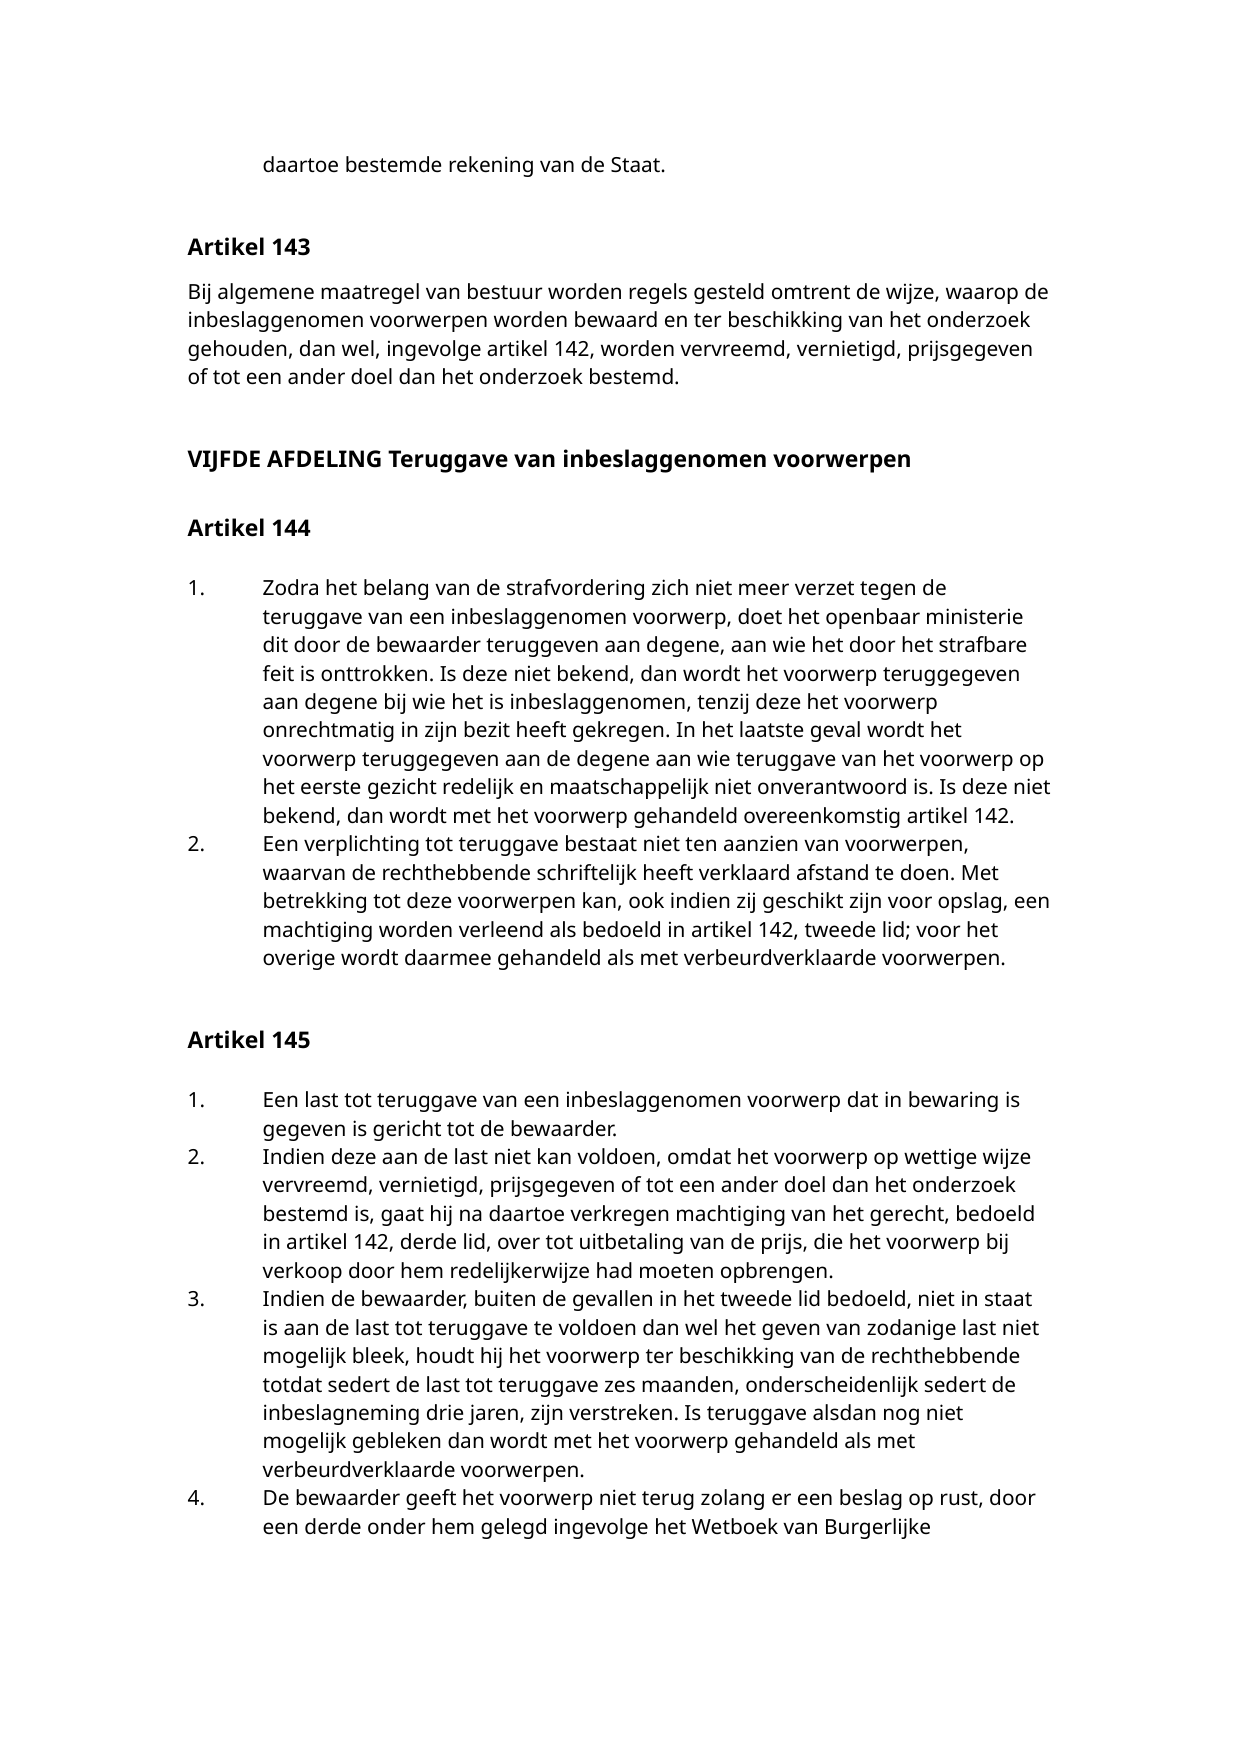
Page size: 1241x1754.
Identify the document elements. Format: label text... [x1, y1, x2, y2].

list Een last tot teruggave van een inbeslaggenomen voorwerp dat in bewaring is gegeven is gericht tot de bewaarder. [187, 1085, 1053, 1142]
list daartoe bestemde rekening van de Staat. [187, 150, 1053, 178]
subtitle Artikel 143 [187, 231, 1053, 262]
list Een verplichting tot teruggave bestaat niet ten aanzien van voorwerpen, waarvan de rechthebbende schriftelijk heeft verklaard afstand te doen. Met betrekking tot deze voorwerpen kan, ook indien zij geschikt zijn voor opslag, een machtiging worden verleend als bedoeld in artikel 142, tweede lid; voor het overige wordt daarmee gehandeld als met verbeurdverklaarde voorwerpen. [187, 829, 1053, 972]
text Bij algemene maatregel van bestuur worden regels gesteld omtrent de wijze, waarop de inbeslaggenomen voorwerpen worden bewaard en ter beschikking van het onderzoek gehouden, dan wel, ingevolge artikel 142, worden vervreemd, vernietigd, prijsgegeven of tot een ander doel dan het onderzoek bestemd. [187, 277, 1053, 391]
subtitle Artikel 144 [187, 512, 1053, 543]
list Indien deze aan de last niet kan voldoen, omdat het voorwerp op wettige wijze vervreemd, vernietigd, prijsgegeven of tot een ander doel dan het onderzoek bestemd is, gaat hij na daartoe verkregen machtiging van het gerecht, bedoeld in artikel 142, derde lid, over tot uitbetaling van de prijs, die het voorwerp bij verkoop door hem redelijkerwijze had moeten opbrengen. [187, 1142, 1053, 1284]
list De bewaarder geeft het voorwerp niet terug zolang er een beslag op rust, door een derde onder hem gelegd ingevolge het Wetboek van Burgerlijke [187, 1483, 1053, 1540]
list Zodra het belang van de strafvordering zich niet meer verzet tegen de teruggave van een inbeslaggenomen voorwerp, doet het openbaar ministerie dit door de bewaarder teruggeven aan degene, aan wie het door het strafbare feit is onttrokken. Is deze niet bekend, dan wordt het voorwerp teruggegeven aan degene bij wie het is inbeslaggenomen, tenzij deze het voorwerp onrechtmatig in zijn bezit heeft gekregen. In het laatste geval wordt het voorwerp teruggegeven aan de degene aan wie teruggave van het voorwerp op het eerste gezicht redelijk en maatschappelijk niet onverantwoord is. Is deze niet bekend, dan wordt met het voorwerp gehandeld overeenkomstig artikel 142. [187, 573, 1053, 829]
subtitle Artikel 145 [187, 1024, 1053, 1055]
subtitle VIJFDE AFDELING Teruggave van inbeslaggenomen voorwerpen [187, 443, 1053, 475]
list Indien de bewaarder, buiten de gevallen in het tweede lid bedoeld, niet in staat is aan de last tot teruggave te voldoen dan wel het geven van zodanige last niet mogelijk bleek, houdt hij het voorwerp ter beschikking van de rechthebbende totdat sedert de last tot teruggave zes maanden, onderscheidenlijk sedert de inbeslagneming drie jaren, zijn verstreken. Is teruggave alsdan nog niet mogelijk gebleken dan wordt met het voorwerp gehandeld als met verbeurdverklaarde voorwerpen. [187, 1284, 1053, 1483]
